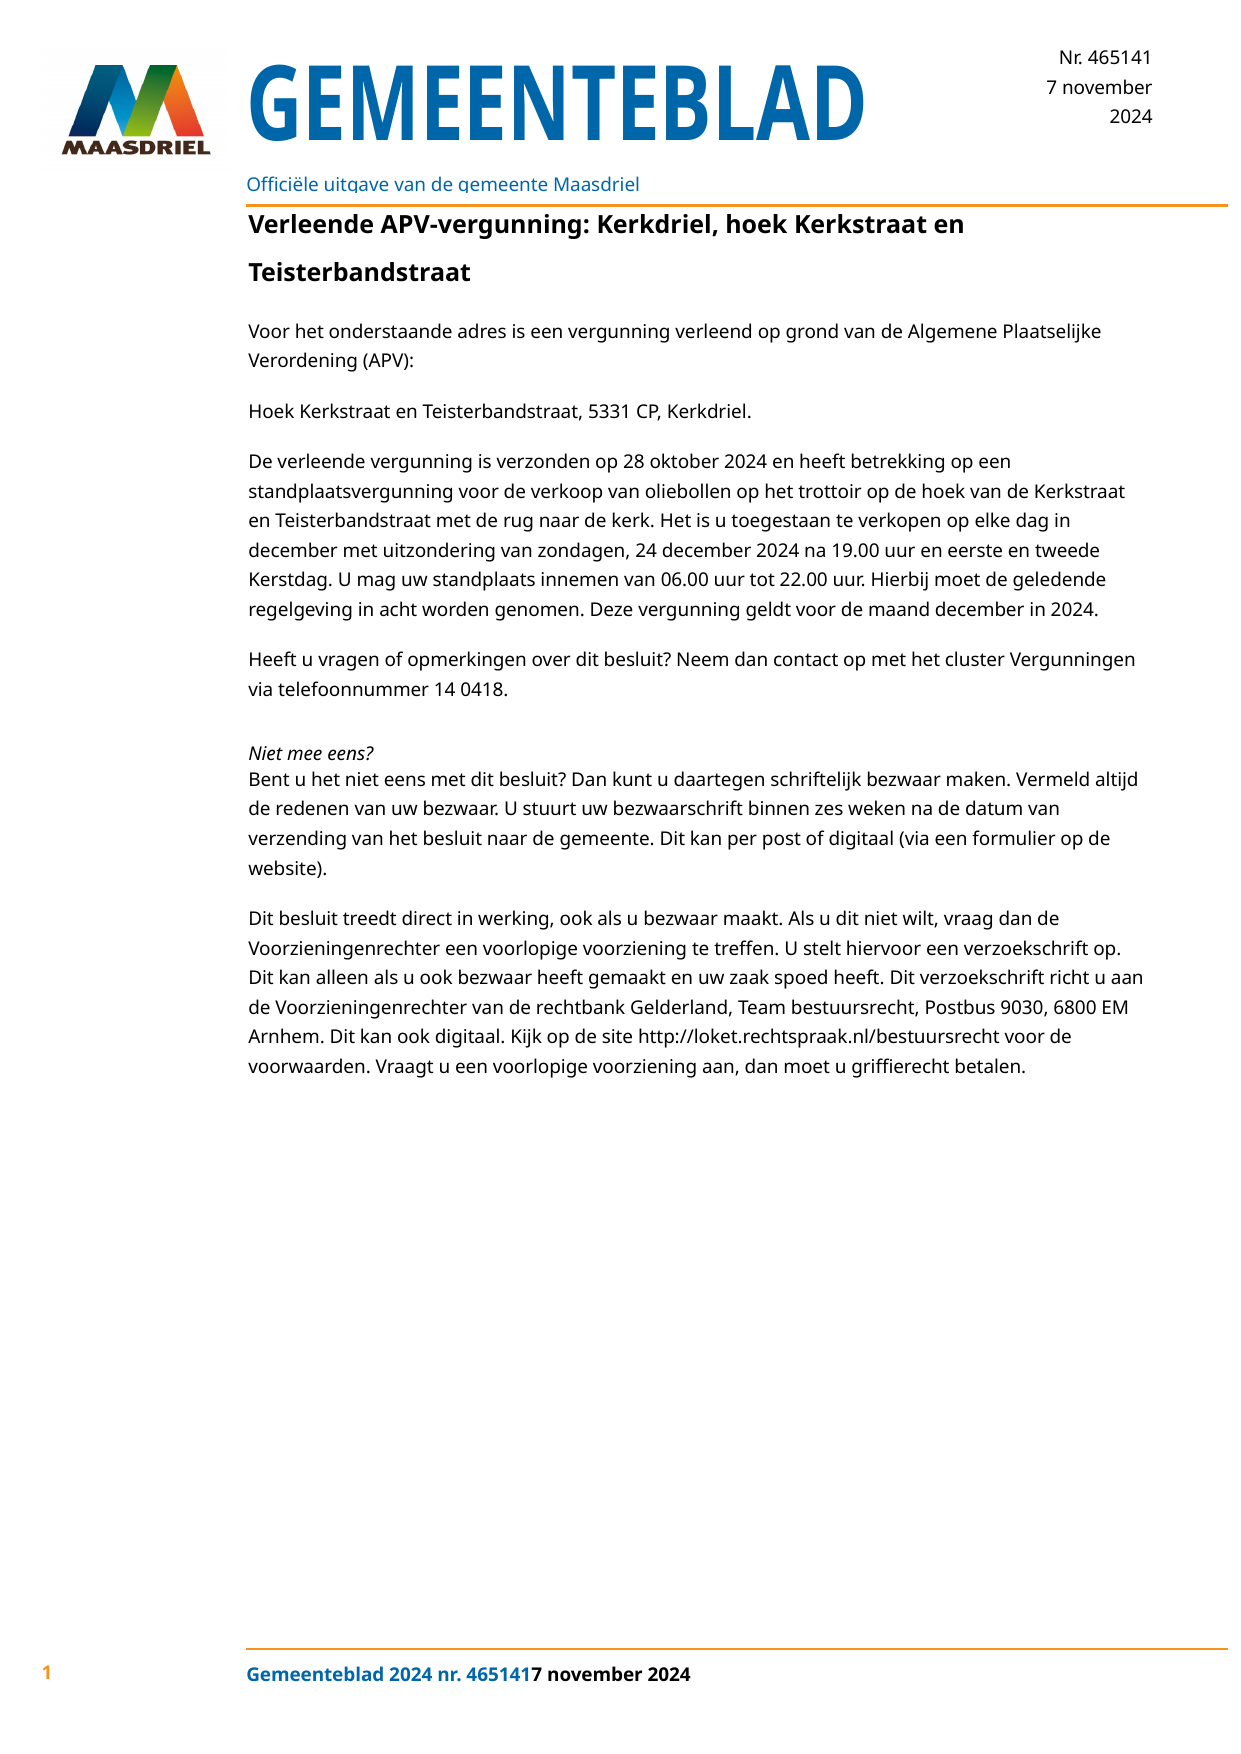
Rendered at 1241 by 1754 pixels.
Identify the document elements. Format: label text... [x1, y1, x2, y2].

text Bent u het niet eens met dit besluit? Dan kunt u daartegen schriftelijk bezwaar maken. Vermeld altijd de redenen van uw bezwaar. U stuurt uw bezwaarschrift binnen zes weken na de datum van verzending van het besluit naar de gemeente. Dit kan per post of digitaal (via een formulier op de website). [248, 766, 1152, 880]
text Hoek Kerkstraat en Teisterbandstraat, 5331 CP, Kerkdriel. [248, 398, 1152, 424]
picture [41, 47, 231, 172]
text Voor het onderstaande adres is een vergunning verleend op grond van de Algemene Plaatselijke Verordening (APV): [248, 318, 1152, 373]
text Dit besluit treedt direct in werking, ook als u bezwaar maakt. Als u dit niet wilt, vraag dan de Voorzieningenrechter een voorlopige voorziening te treffen. U stelt hiervoor een verzoekschrift op. Dit kan alleen als u ook bezwaar heeft gemaakt en uw zaak spoed heeft. Dit verzoekschrift richt u aan de Voorzieningenrechter van de rechtbank Gelderland, Team bestuursrecht, Postbus 9030, 6800 EM Arnhem. Dit kan ook digitaal. Kijk op de site http://loket.rechtspraak.nl/bestuursrecht voor de voorwaarden. Vraagt u een voorlopige voorziening aan, dan moet u griffierecht betalen. [248, 905, 1152, 1079]
text Verleende APV-vergunning: Kerkdriel, hoek Kerkstraat en Teisterbandstraat [248, 207, 1152, 288]
text De verleende vergunning is verzonden op 28 oktober 2024 en heeft betrekking op een standplaatsvergunning voor de verkoop van oliebollen op het trottoir op de hoek van de Kerkstraat en Teisterbandstraat met de rug naar de kerk. Het is u toegestaan te verkopen op elke dag in december met uitzondering van zondagen, 24 december 2024 na 19.00 uur en eerste en tweede Kerstdag. U mag uw standplaats innemen van 06.00 uur tot 22.00 uur. Hierbij moet de geledende regelgeving in acht worden genomen. Deze vergunning geldt voor de maand december in 2024. [248, 448, 1152, 622]
text Niet mee eens? [248, 740, 1152, 766]
text Heeft u vragen of opmerkingen over dit besluit? Neem dan contact op met het cluster Vergunningen via telefoonnummer 14 0418. [248, 647, 1152, 702]
